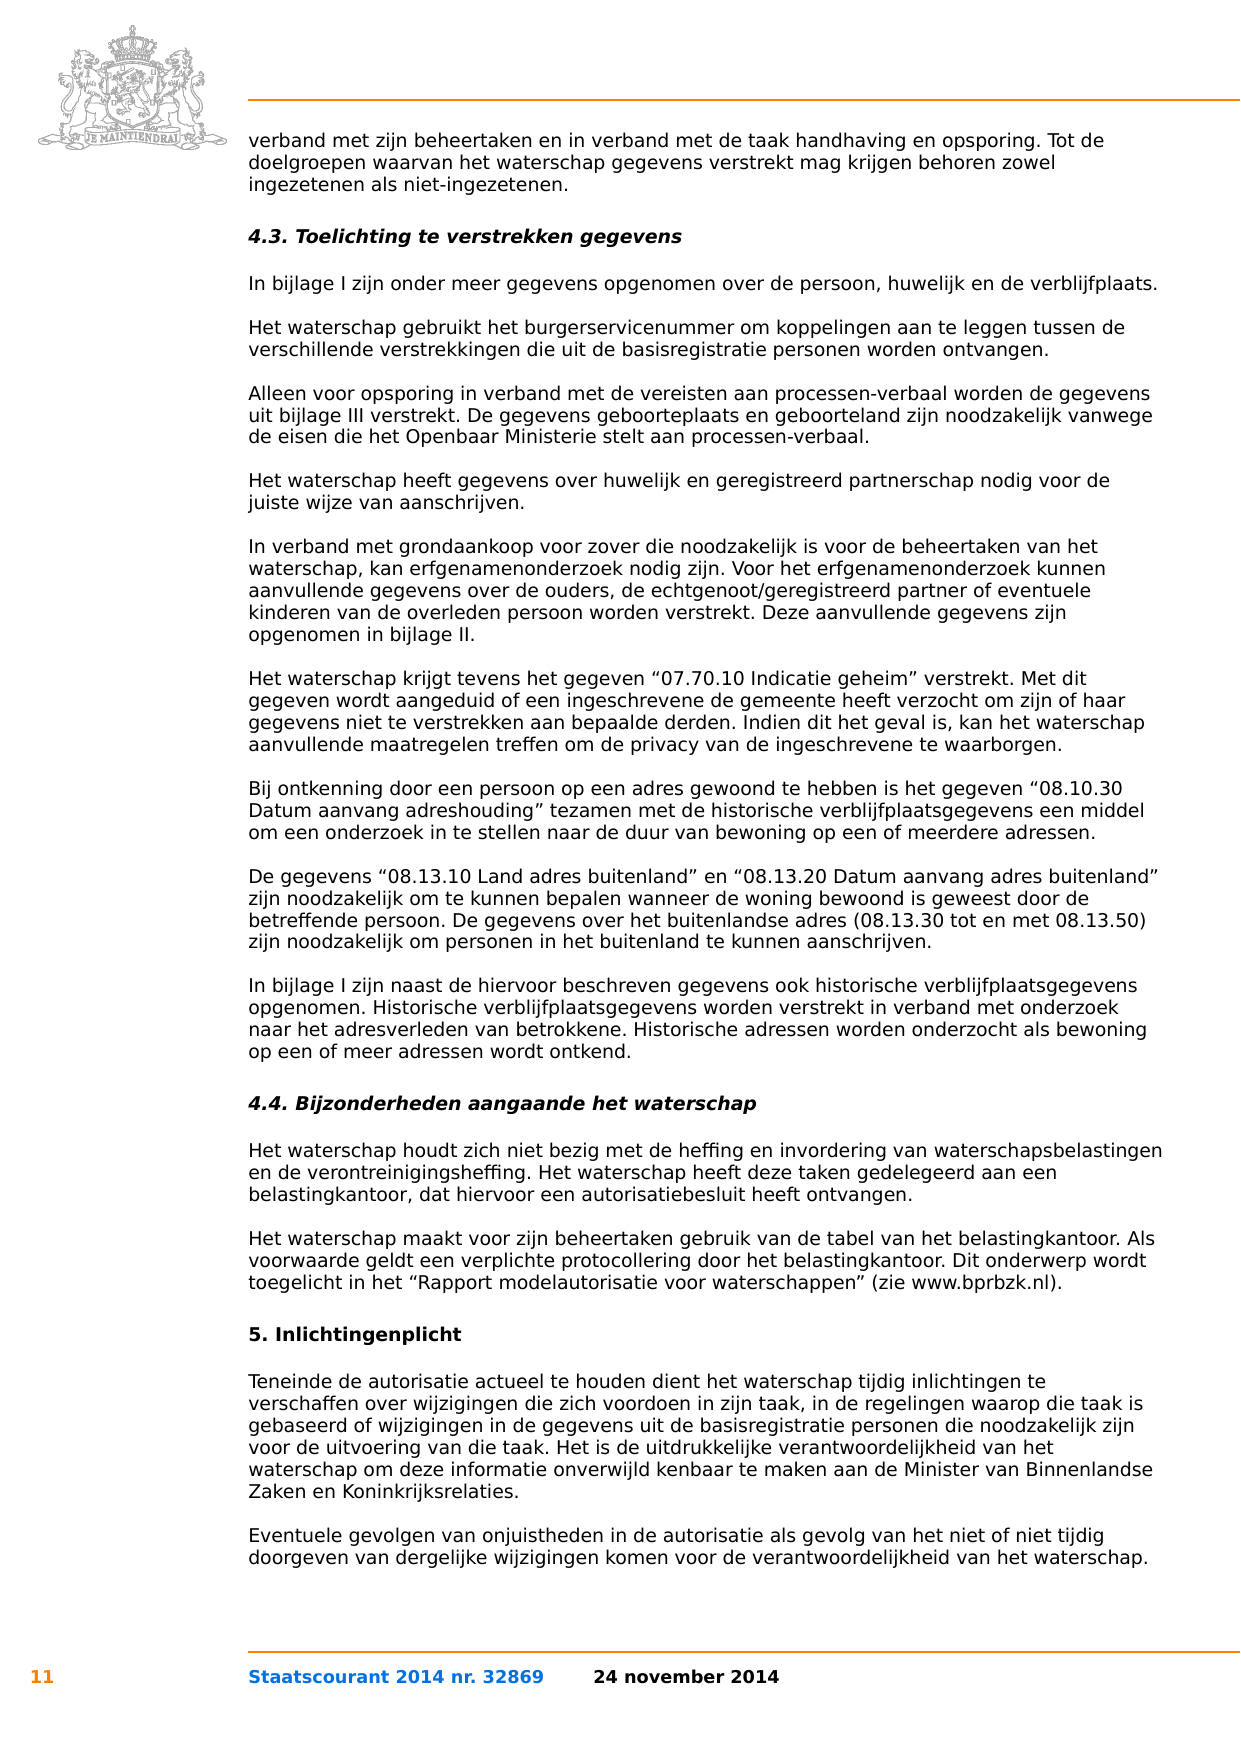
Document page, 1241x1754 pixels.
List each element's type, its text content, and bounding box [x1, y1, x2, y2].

text In verband met grondaankoop voor zover die noodzakelijk is voor de beheertaken van het waterschap, kan erfgenamenonderzoek nodig zijn. Voor het erfgenamenonderzoek kunnen aanvullende gegevens over de ouders, de echtgenoot/geregistreerd partner of eventuele kinderen van de overleden persoon worden verstrekt. Deze aanvullende gegevens zijn opgenomen in bijlage II. [248, 536, 1163, 646]
text Het waterschap houdt zich niet bezig met de heffing en invordering van waterschapsbelastingen en de verontreinigingsheffing. Het waterschap heeft deze taken gedelegeerd aan een belastingkantoor, dat hiervoor een autorisatiebesluit heeft ontvangen. [248, 1140, 1163, 1206]
text Het waterschap maakt voor zijn beheertaken gebruik van de tabel van het belastingkantoor. Als voorwaarde geldt een verplichte protocollering door het belastingkantoor. Dit onderwerp wordt toegelicht in het “Rapport modelautorisatie voor waterschappen” (zie www.bprbzk.nl). [248, 1228, 1163, 1294]
text In bijlage I zijn naast de hiervoor beschreven gegevens ook historische verblijfplaatsgegevens opgenomen. Historische verblijfplaatsgegevens worden verstrekt in verband met onderzoek naar het adresverleden van betrokkene. Historische adressen worden onderzocht als bewoning op een of meer adressen wordt ontkend. [248, 975, 1163, 1063]
text Het waterschap heeft gegevens over huwelijk en geregistreerd partnerschap nodig voor de juiste wijze van aanschrijven. [248, 470, 1163, 514]
picture [38, 25, 227, 150]
subtitle 5. Inlichtingenplicht [248, 1324, 1163, 1346]
subtitle 4.4. Bijzonderheden aangaande het waterschap [248, 1093, 1163, 1115]
text Het waterschap krijgt tevens het gegeven “07.70.10 Indicatie geheim” verstrekt. Met dit gegeven wordt aangeduid of een ingeschrevene de gemeente heeft verzocht om zijn of haar gegevens niet te verstrekken aan bepaalde derden. Indien dit het geval is, kan het waterschap aanvullende maatregelen treffen om de privacy van de ingeschrevene te waarborgen. [248, 668, 1163, 756]
subtitle 4.3. Toelichting te verstrekken gegevens [248, 226, 1163, 248]
text Het waterschap gebruikt het burgerservicenummer om koppelingen aan te leggen tussen de verschillende verstrekkingen die uit de basisregistratie personen worden ontvangen. [248, 317, 1163, 361]
text Alleen voor opsporing in verband met de vereisten aan processen-verbaal worden de gegevens uit bijlage III verstrekt. De gegevens geboorteplaats en geboorteland zijn noodzakelijk vanwege de eisen die het Openbaar Ministerie stelt aan processen-verbaal. [248, 382, 1163, 448]
text verband met zijn beheertaken en in verband met de taak handhaving en opsporing. Tot de doelgroepen waarvan het waterschap gegevens verstrekt mag krijgen behoren zowel ingezetenen als niet-ingezetenen. [248, 130, 1163, 196]
text Teneinde de autorisatie actueel te houden dient het waterschap tijdig inlichtingen te verschaffen over wijzigingen die zich voordoen in zijn taak, in de regelingen waarop die taak is gebaseerd of wijzigingen in de gegevens uit de basisregistratie personen die noodzakelijk zijn voor de uitvoering van die taak. Het is de uitdrukkelijke verantwoordelijkheid van het waterschap om deze informatie onverwijld kenbaar te maken aan de Minister van Binnenlandse Zaken en Koninkrijksrelaties. [248, 1371, 1163, 1503]
text De gegevens “08.13.10 Land adres buitenland” en “08.13.20 Datum aanvang adres buitenland” zijn noodzakelijk om te kunnen bepalen wanneer de woning bewoond is geweest door de betreffende persoon. De gegevens over het buitenlandse adres (08.13.30 tot en met 08.13.50) zijn noodzakelijk om personen in het buitenland te kunnen aanschrijven. [248, 866, 1163, 953]
text In bijlage I zijn onder meer gegevens opgenomen over de persoon, huwelijk en de verblijfplaats. [248, 273, 1163, 295]
text Bij ontkenning door een persoon op een adres gewoond te hebben is het gegeven “08.10.30 Datum aanvang adreshouding” tezamen met de historische verblijfplaatsgegevens een middel om een onderzoek in te stellen naar de duur van bewoning op een of meerdere adressen. [248, 778, 1163, 844]
text Eventuele gevolgen van onjuistheden in de autorisatie als gevolg van het niet of niet tijdig doorgeven van dergelijke wijzigingen komen voor de verantwoordelijkheid van het waterschap. [248, 1525, 1163, 1569]
